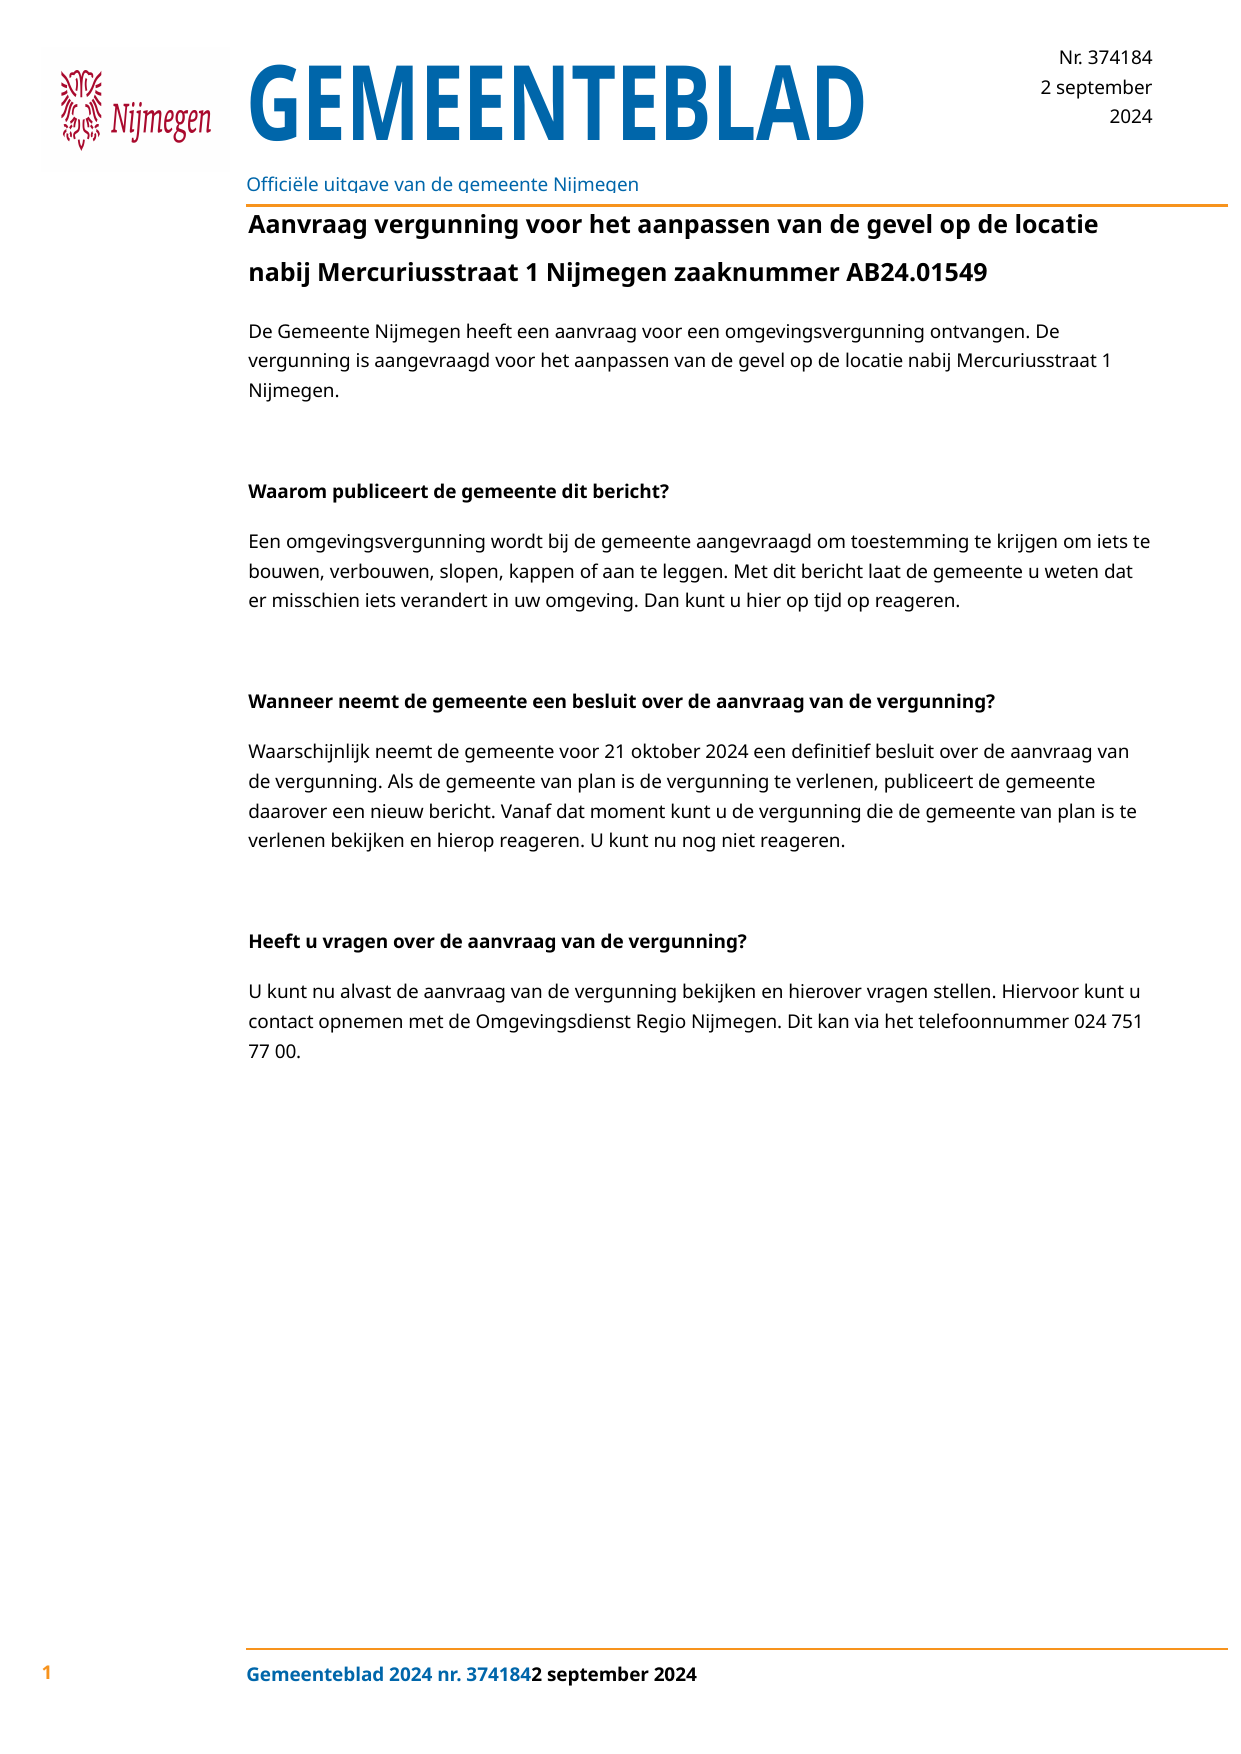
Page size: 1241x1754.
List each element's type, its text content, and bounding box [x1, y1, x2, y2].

text Heeft u vragen over de aanvraag van de vergunning? [248, 928, 1152, 954]
text Een omgevingsvergunning wordt bij de gemeente aangevraagd om toestemming te krijgen om iets te bouwen, verbouwen, slopen, kappen of aan te leggen. Met dit bericht laat de gemeente u weten dat er misschien iets verandert in uw omgeving. Dan kunt u hier op tijd op reageren. [248, 528, 1152, 613]
text Waarschijnlijk neemt de gemeente voor 21 oktober 2024 een definitief besluit over de aanvraag van de vergunning. Als de gemeente van plan is de vergunning te verlenen, publiceert de gemeente daarover een nieuw bericht. Vanaf dat moment kunt u de vergunning die de gemeente van plan is te verlenen bekijken en hierop reageren. U kunt nu nog niet reageren. [248, 739, 1152, 853]
picture [41, 47, 231, 172]
text Aanvraag vergunning voor het aanpassen van de gevel op de locatie nabij Mercuriusstraat 1 Nijmegen zaaknummer AB24.01549 [248, 207, 1152, 288]
text U kunt nu alvast de aanvraag van de vergunning bekijken en hierover vragen stellen. Hiervoor kunt u contact opnemen met de Omgevingsdienst Regio Nijmegen. Dit kan via het telefoonnummer 024 751 77 00. [248, 979, 1152, 1064]
text De Gemeente Nijmegen heeft een aanvraag voor een omgevingsvergunning ontvangen. De vergunning is aangevraagd voor het aanpassen van de gevel op de locatie nabij Mercuriusstraat 1 Nijmegen. [248, 318, 1152, 403]
text Wanneer neemt de gemeente een besluit over de aanvraag van de vergunning? [248, 688, 1152, 714]
text Waarom publiceert de gemeente dit bericht? [248, 478, 1152, 504]
